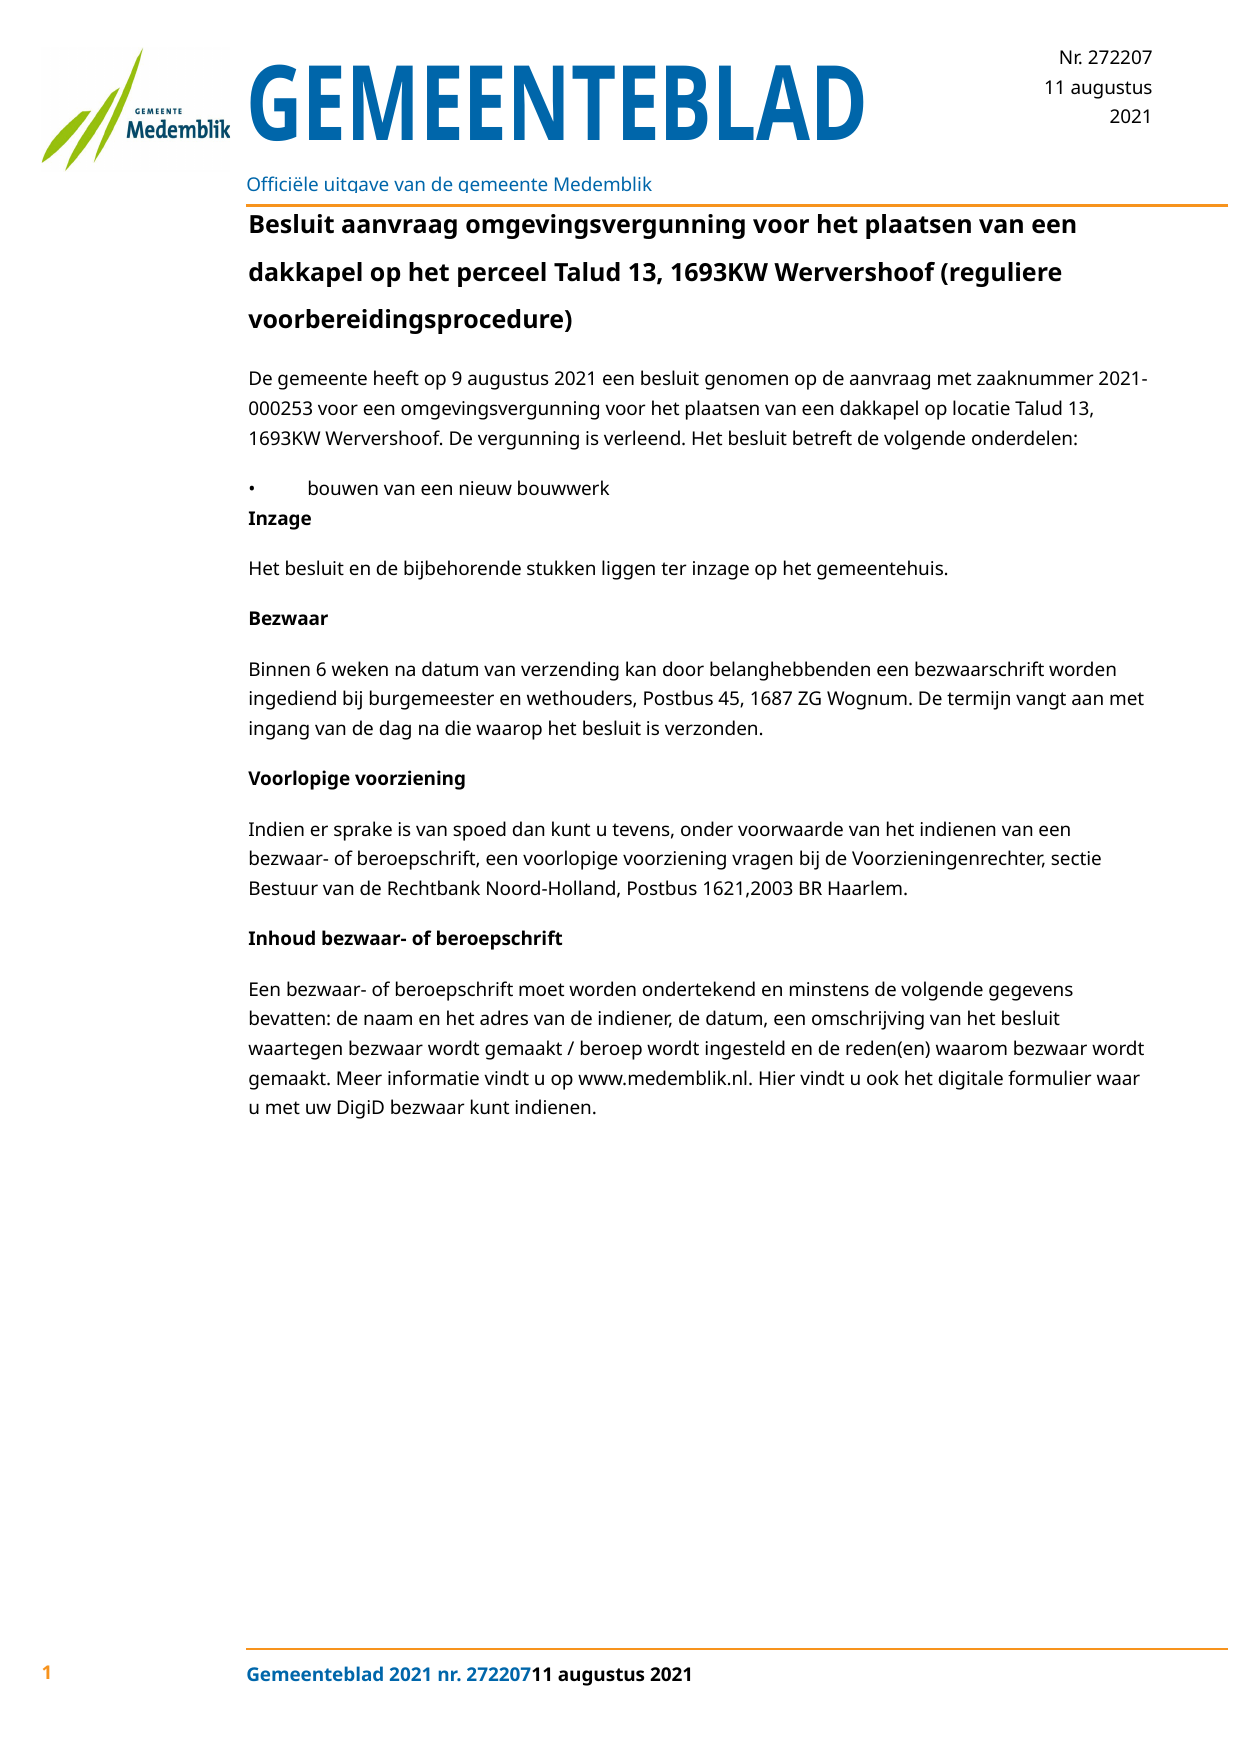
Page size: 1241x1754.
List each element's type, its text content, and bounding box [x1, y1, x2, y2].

text Het besluit en de bijbehorende stukken liggen ter inzage op het gemeentehuis. [248, 555, 1152, 581]
picture [41, 47, 231, 172]
list bouwen van een nieuw bouwwerk [248, 475, 1152, 501]
text Bezwaar [248, 606, 1152, 631]
text Inhoud bezwaar- of beroepschrift [248, 926, 1152, 951]
text Binnen 6 weken na datum van verzending kan door belanghebbenden een bezwaarschrift worden ingediend bij burgemeester en wethouders, Postbus 45, 1687 ZG Wognum. De termijn vangt aan met ingang van de dag na die waarop het besluit is verzonden. [248, 656, 1152, 741]
text Een bezwaar- of beroepschrift moet worden ondertekend en minstens de volgende gegevens bevatten: de naam en het adres van de indiener, de datum, een omschrijving van het besluit waartegen bezwaar wordt gemaakt / beroep wordt ingesteld en de reden(en) waarom bezwaar wordt gemaakt. Meer informatie vindt u op www.medemblik.nl. Hier vindt u ook het digitale formulier waar u met uw DigiD bezwaar kunt indienen. [248, 976, 1152, 1120]
text Besluit aanvraag omgevingsvergunning voor het plaatsen van een dakkapel op het perceel Talud 13, 1693KW Wervershoof (reguliere voorbereidingsprocedure) [248, 207, 1152, 336]
text De gemeente heeft op 9 augustus 2021 een besluit genomen op de aanvraag met zaaknummer 2021-000253 voor een omgevingsvergunning voor het plaatsen van een dakkapel op locatie Talud 13, 1693KW Wervershoof. De vergunning is verleend. Het besluit betreft de volgende onderdelen: [248, 366, 1152, 450]
text Voorlopige voorziening [248, 766, 1152, 791]
text Indien er sprake is van spoed dan kunt u tevens, onder voorwaarde van het indienen van een bezwaar- of beroepschrift, een voorlopige voorziening vragen bij de Voorzieningenrechter, sectie Bestuur van de Rechtbank Noord-Holland, Postbus 1621,2003 BR Haarlem. [248, 816, 1152, 901]
text Inzage [248, 505, 1152, 530]
